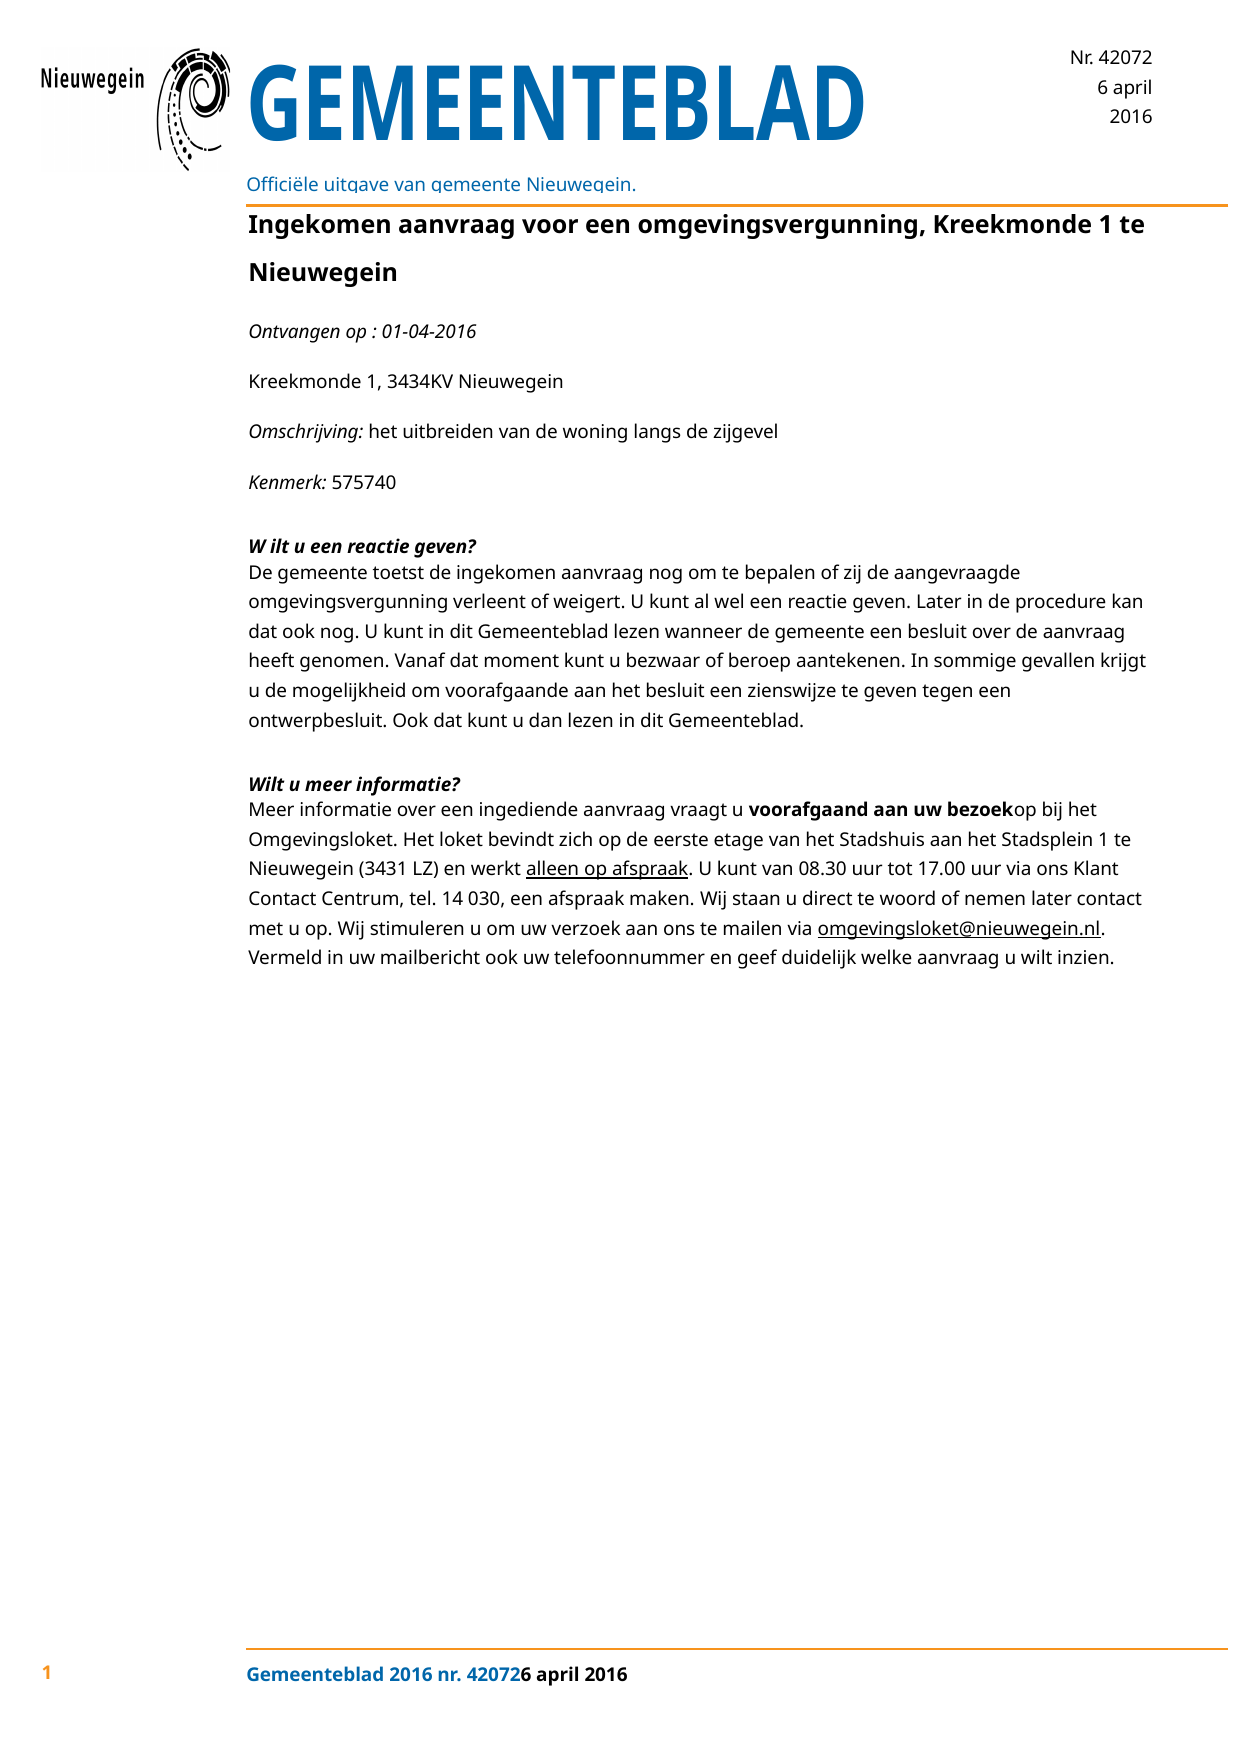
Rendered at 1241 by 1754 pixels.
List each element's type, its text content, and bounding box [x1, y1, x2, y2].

text Kreekmonde 1, 3434KV Nieuwegein [248, 368, 1152, 394]
text Wilt u meer informatie? [248, 771, 1152, 796]
text Kenmerk: 575740 [248, 469, 1152, 495]
text Omschrijving: het uitbreiden van de woning langs de zijgevel [248, 419, 1152, 444]
picture [41, 47, 231, 172]
text De gemeente toetst de ingekomen aanvraag nog om te bepalen of zij de aangevraagde omgevingsvergunning verleent of weigert. U kunt al wel een reactie geven. Later in de procedure kan dat ook nog. U kunt in dit Gemeenteblad lezen wanneer de gemeente een besluit over de aanvraag heeft genomen. Vanaf dat moment kunt u bezwaar of beroep aantekenen. In sommige gevallen krijgt u de mogelijkheid om voorafgaande aan het besluit een zienswijze te geven tegen een ontwerpbesluit. Ook dat kunt u dan lezen in dit Gemeenteblad. [248, 559, 1152, 732]
text Ontvangen op : 01-04-2016 [248, 318, 1152, 344]
text Meer informatie over een ingediende aanvraag vraagt u voorafgaand aan uw bezoekop bij het Omgevingsloket. Het loket bevindt zich op de eerste etage van het Stadshuis aan het Stadsplein 1 te Nieuwegein (3431 LZ) en werkt alleen op afspraak. U kunt van 08.30 uur tot 17.00 uur via ons Klant Contact Centrum, tel. 14 030, een afspraak maken. Wij staan u direct te woord of nemen later contact met u op. Wij stimuleren u om uw verzoek aan ons te mailen via omgevingsloket@nieuwegein.nl. Vermeld in uw mailbericht ook uw telefoonnummer en geef duidelijk welke aanvraag u wilt inzien. [248, 796, 1152, 970]
text Ingekomen aanvraag voor een omgevingsvergunning, Kreekmonde 1 te Nieuwegein [248, 207, 1152, 288]
text W ilt u een reactie geven? [248, 533, 1152, 559]
